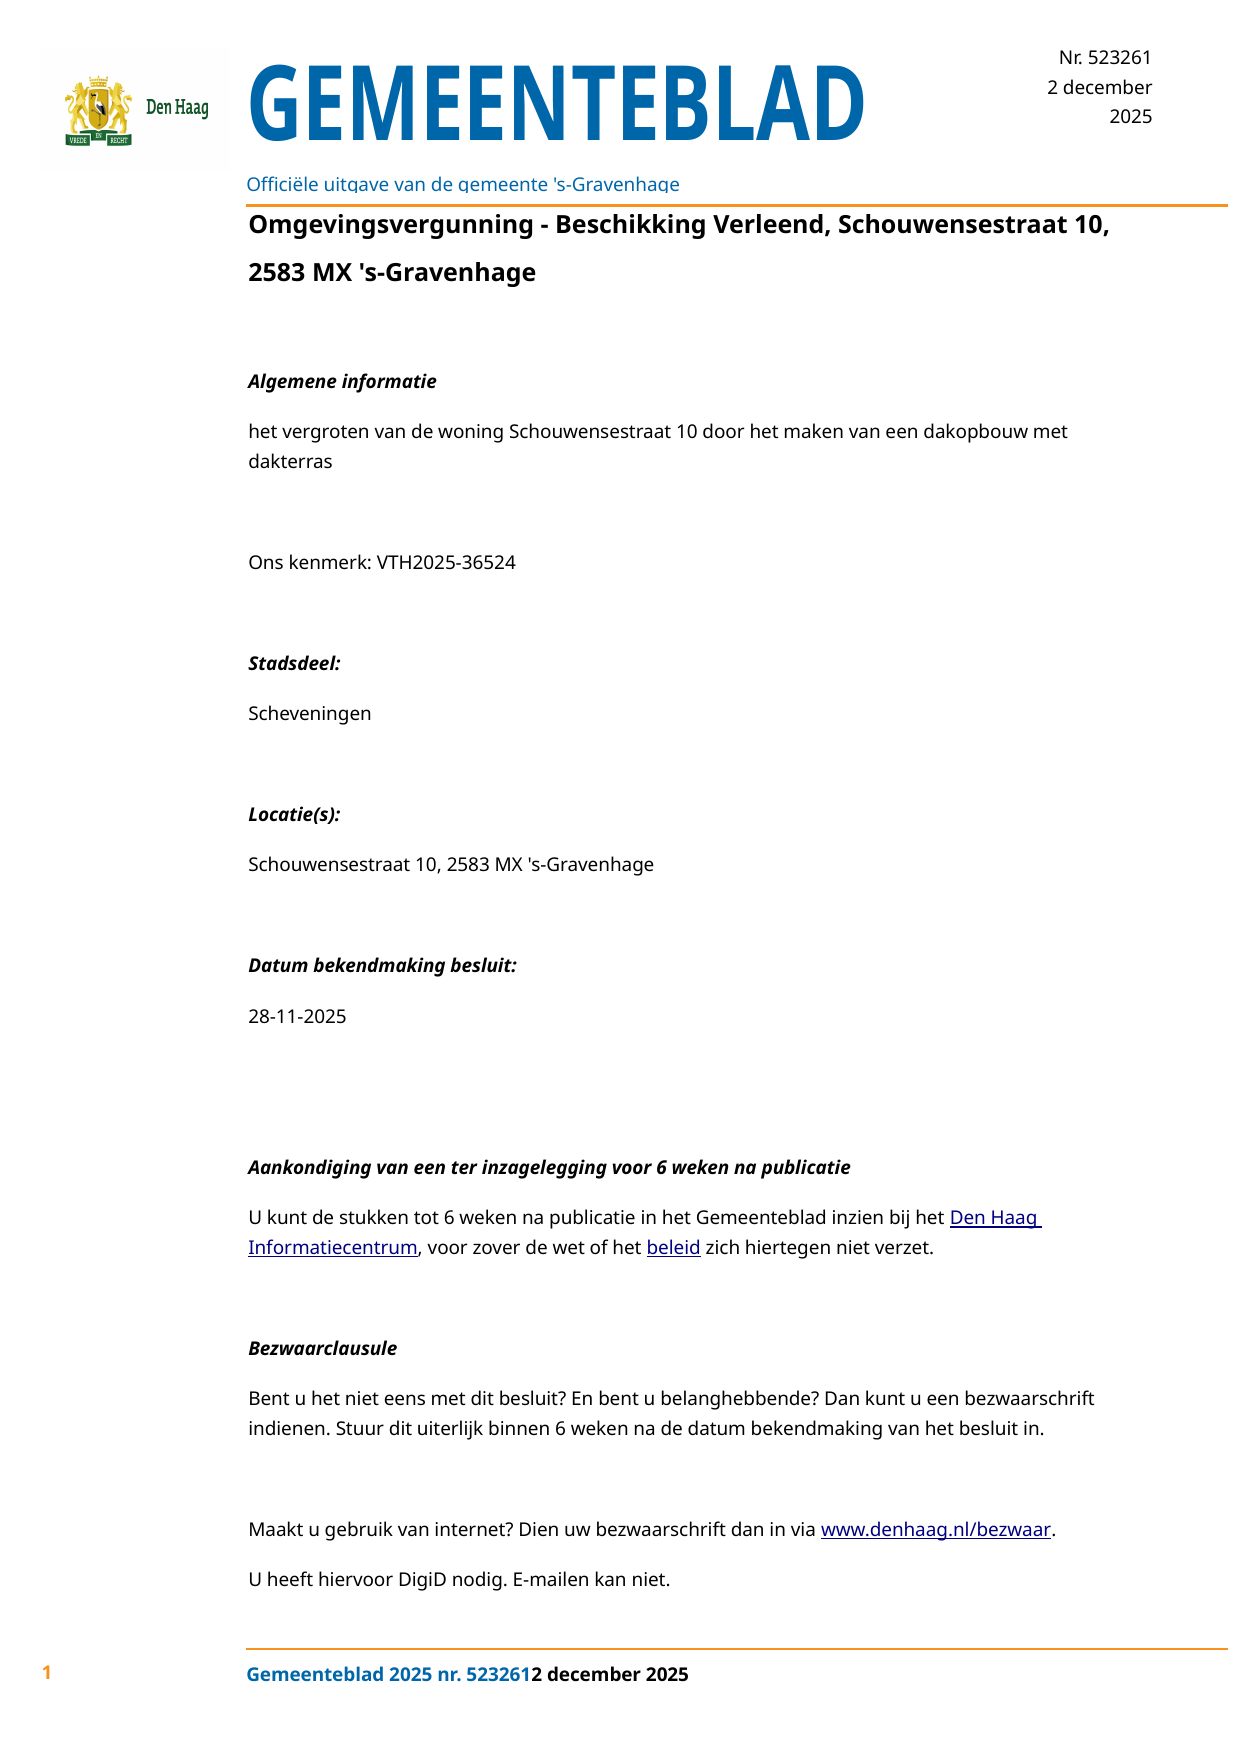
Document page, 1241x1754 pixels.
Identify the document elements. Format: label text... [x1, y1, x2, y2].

text Maakt u gebruik van internet? Dien uw bezwaarschrift dan in via www.denhaag.nl/bezwaar. [248, 1516, 1152, 1542]
text Scheveningen [248, 700, 1152, 726]
text Stadsdeel: [248, 650, 1152, 676]
text Schouwensestraat 10, 2583 MX 's-Gravenhage [248, 852, 1152, 877]
text Bezwaarclausule [248, 1335, 1152, 1361]
text 28-11-2025 [248, 1003, 1152, 1029]
text U heeft hiervoor DigiD nodig. E-mailen kan niet. [248, 1566, 1152, 1592]
text U kunt de stukken tot 6 weken na publicatie in het Gemeenteblad inzien bij het Den Haag Informatiecentrum, voor zover de wet of het beleid zich hiertegen niet verzet. [248, 1204, 1152, 1260]
picture [41, 47, 231, 172]
text het vergroten van de woning Schouwensestraat 10 door het maken van een dakopbouw met dakterras [248, 419, 1152, 474]
text Aankondiging van een ter inzagelegging voor 6 weken na publicatie [248, 1154, 1152, 1180]
text Ons kenmerk: VTH2025-36524 [248, 549, 1152, 575]
text Locatie(s): [248, 801, 1152, 827]
text Omgevingsvergunning - Beschikking Verleend, Schouwensestraat 10, 2583 MX 's-Gravenhage [248, 207, 1152, 288]
text Algemene informatie [248, 368, 1152, 394]
text Datum bekendmaking besluit: [248, 952, 1152, 978]
text Bent u het niet eens met dit besluit? En bent u belanghebbende? Dan kunt u een bezwaarschrift indienen. Stuur dit uiterlijk binnen 6 weken na de datum bekendmaking van het besluit in. [248, 1385, 1152, 1441]
